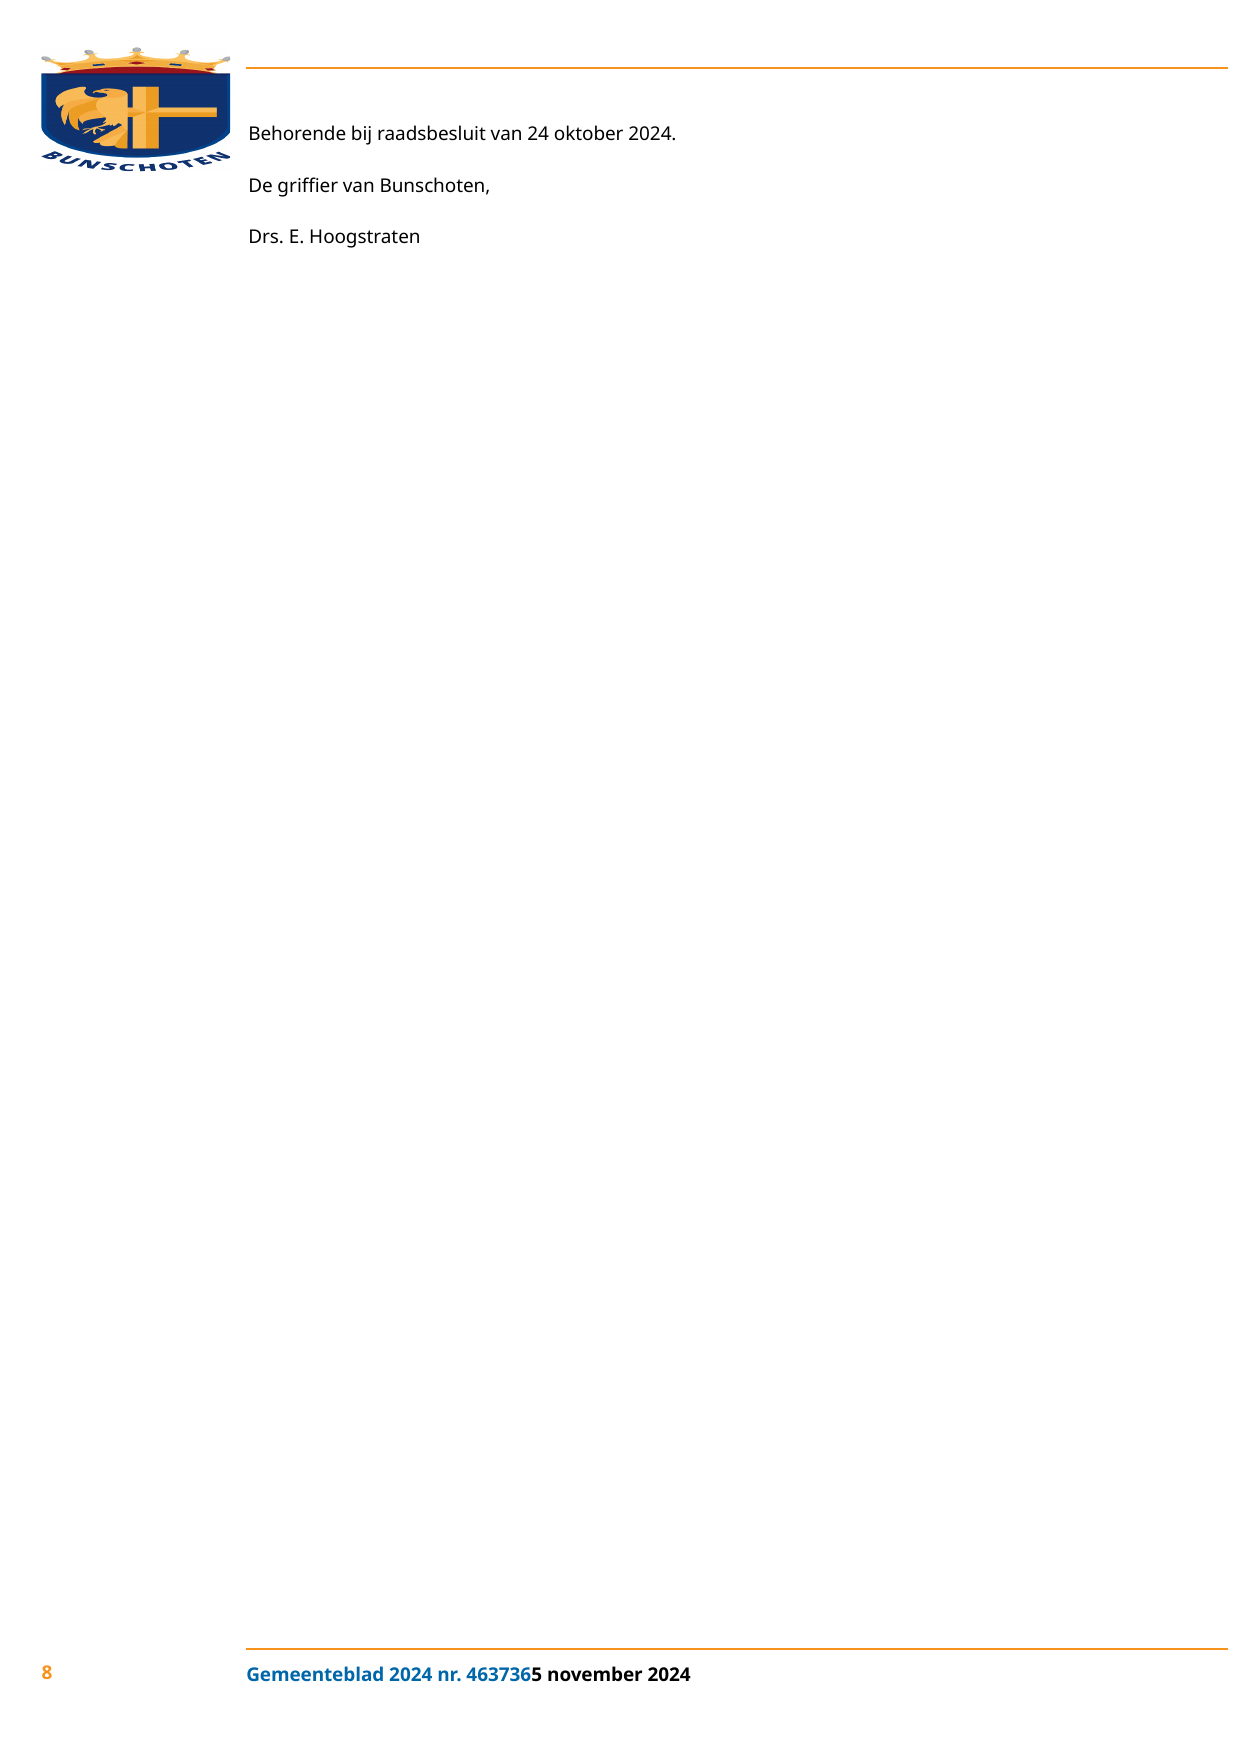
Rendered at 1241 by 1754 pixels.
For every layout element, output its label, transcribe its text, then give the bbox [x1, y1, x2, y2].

table_cell De griffier van Bunschoten, [248, 172, 850, 198]
table_cell [549, 198, 850, 223]
table_cell [549, 95, 850, 121]
table_cell [850, 146, 1152, 172]
table_cell [850, 172, 1152, 198]
table_cell [248, 146, 549, 172]
table_cell [248, 95, 549, 121]
table_cell [850, 198, 1152, 223]
picture [41, 47, 231, 172]
table_cell [850, 121, 1152, 146]
table_cell [248, 198, 549, 223]
table_cell Drs. E. Hoogstraten [248, 224, 1152, 249]
table_cell Behorende bij raadsbesluit van 24 oktober 2024. [248, 121, 850, 146]
table_cell [549, 146, 850, 172]
table_cell [850, 95, 1152, 121]
